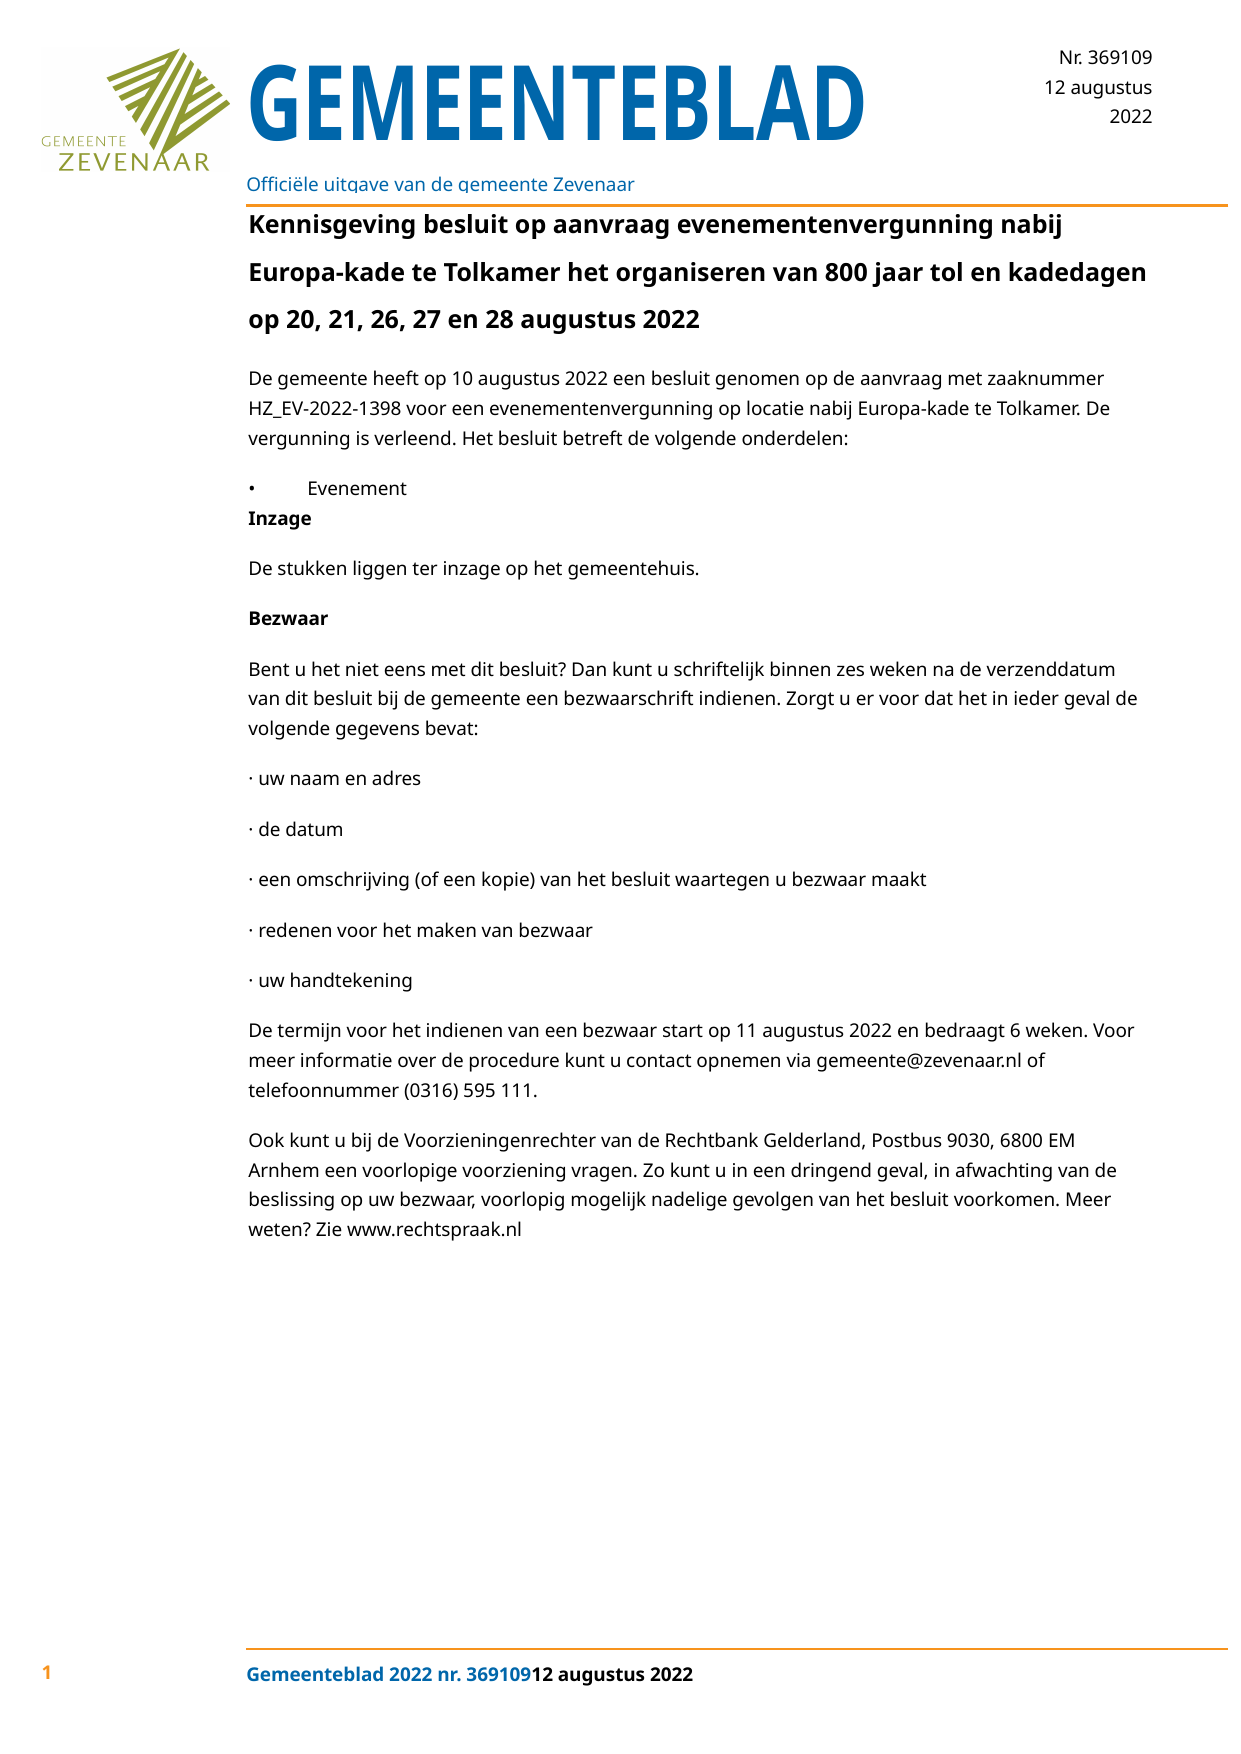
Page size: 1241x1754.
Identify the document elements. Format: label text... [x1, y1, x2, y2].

text Inzage [248, 505, 1152, 530]
text · uw naam en adres [248, 766, 1152, 791]
text De termijn voor het indienen van een bezwaar start op 11 augustus 2022 en bedraagt 6 weken. Voor meer informatie over de procedure kunt u contact opnemen via gemeente@zevenaar.nl of telefoonnummer (0316) 595 111. [248, 1018, 1152, 1102]
text Ook kunt u bij de Voorzieningenrechter van de Rechtbank Gelderland, Postbus 9030, 6800 EM Arnhem een voorlopige voorziening vragen. Zo kunt u in een dringend geval, in afwachting van de beslissing op uw bezwaar, voorlopig mogelijk nadelige gevolgen van het besluit voorkomen. Meer weten? Zie www.rechtspraak.nl [248, 1127, 1152, 1242]
text · de datum [248, 816, 1152, 842]
text · redenen voor het maken van bezwaar [248, 917, 1152, 942]
text Bent u het niet eens met dit besluit? Dan kunt u schriftelijk binnen zes weken na de verzenddatum van dit besluit bij de gemeente een bezwaarschrift indienen. Zorgt u er voor dat het in ieder geval de volgende gegevens bevat: [248, 656, 1152, 741]
list Evenement [248, 475, 1152, 501]
text De gemeente heeft op 10 augustus 2022 een besluit genomen op de aanvraag met zaaknummer HZ_EV-2022-1398 voor een evenementenvergunning op locatie nabij Europa-kade te Tolkamer. De vergunning is verleend. Het besluit betreft de volgende onderdelen: [248, 366, 1152, 450]
picture [41, 47, 231, 172]
text · een omschrijving (of een kopie) van het besluit waartegen u bezwaar maakt [248, 866, 1152, 892]
text Bezwaar [248, 606, 1152, 631]
text De stukken liggen ter inzage op het gemeentehuis. [248, 555, 1152, 581]
text Kennisgeving besluit op aanvraag evenementenvergunning nabij Europa-kade te Tolkamer het organiseren van 800 jaar tol en kadedagen op 20, 21, 26, 27 en 28 augustus 2022 [248, 207, 1152, 336]
text · uw handtekening [248, 967, 1152, 993]
